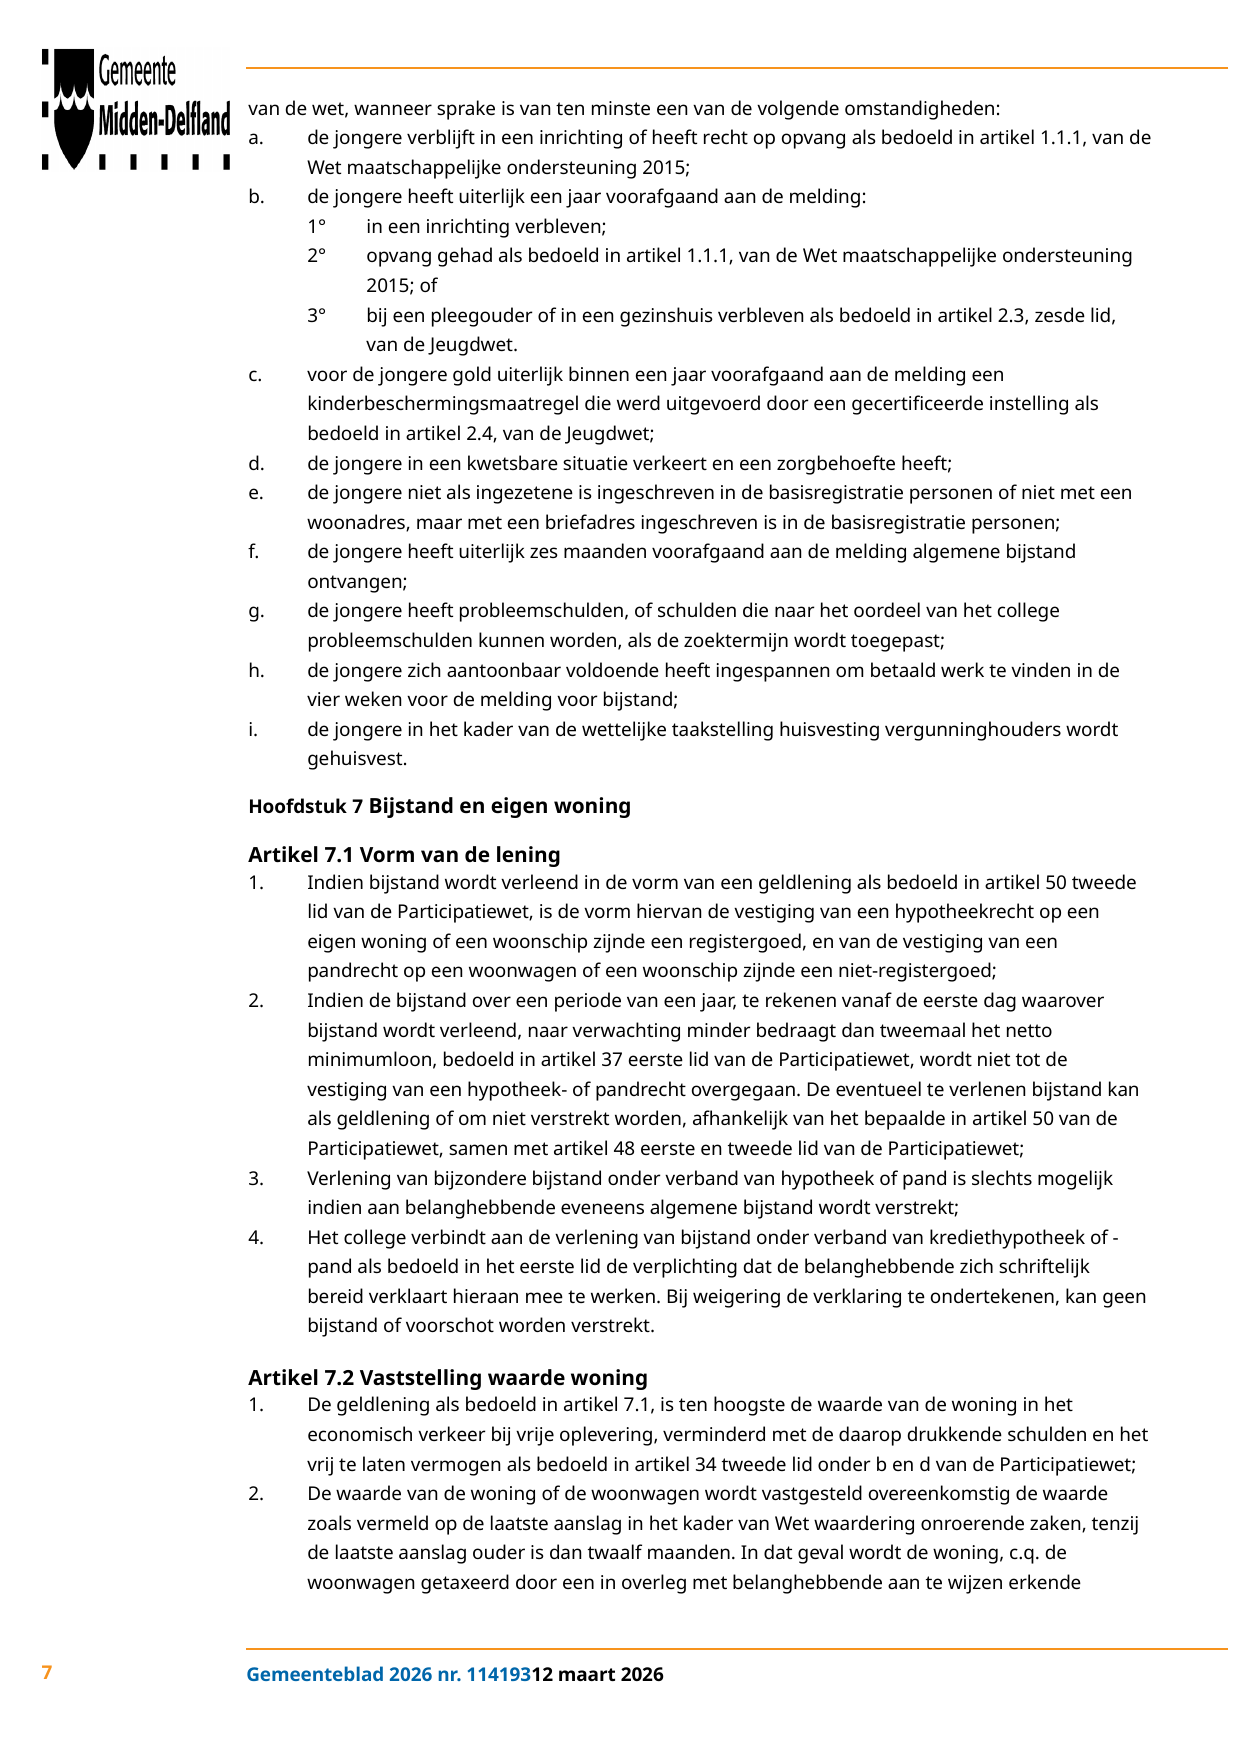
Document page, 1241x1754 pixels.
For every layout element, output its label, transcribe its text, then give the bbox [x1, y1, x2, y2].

list bij een pleegouder of in een gezinshuis verbleven als bedoeld in artikel 2.3, zesde lid, van de Jeugdwet. [307, 302, 1152, 357]
list de jongere verblijft in een inrichting of heeft recht op opvang als bedoeld in artikel 1.1.1, van de Wet maatschappelijke ondersteuning 2015; [248, 124, 1152, 180]
picture [41, 47, 231, 172]
list voor de jongere gold uiterlijk binnen een jaar voorafgaand aan de melding een kinderbeschermingsmaatregel die werd uitgevoerd door een gecertificeerde instelling als bedoeld in artikel 2.4, van de Jeugdwet; [248, 361, 1152, 446]
text Artikel 7.1 Vorm van de lening [248, 841, 1152, 869]
text Artikel 7.2 Vaststelling waarde woning [248, 1363, 1152, 1392]
list de jongere in een kwetsbare situatie verkeert en een zorgbehoefte heeft; [248, 450, 1152, 476]
list in een inrichting verbleven; [307, 213, 1152, 239]
list de jongere in het kader van de wettelijke taakstelling huisvesting vergunninghouders wordt gehuisvest. [248, 716, 1152, 771]
list Het college verbindt aan de verlening van bijstand onder verband van krediethypotheek of -pand als bedoeld in het eerste lid de verplichting dat de belanghebbende zich schriftelijk bereid verklaart hieraan mee te werken. Bij weigering de verklaring te ondertekenen, kan geen bijstand of voorschot worden verstrekt. [248, 1224, 1152, 1338]
list de jongere zich aantoonbaar voldoende heeft ingespannen om betaald werk te vinden in de vier weken voor de melding voor bijstand; [248, 657, 1152, 712]
list De waarde van de woning of de woonwagen wordt vastgesteld overeenkomstig de waarde zoals vermeld op de laatste aanslag in het kader van Wet waardering onroerende zaken, tenzij de laatste aanslag ouder is dan twaalf maanden. In dat geval wordt de woning, c.q. de woonwagen getaxeerd door een in overleg met belanghebbende aan te wijzen erkende [248, 1480, 1152, 1595]
list opvang gehad als bedoeld in artikel 1.1.1, van de Wet maatschappelijke ondersteuning 2015; of [307, 243, 1152, 298]
list Indien de bijstand over een periode van een jaar, te rekenen vanaf de eerste dag waarover bijstand wordt verleend, naar verwachting minder bedraagt dan tweemaal het netto minimumloon, bedoeld in artikel 37 eerste lid van de Participatiewet, wordt niet tot de vestiging van een hypotheek- of pandrecht overgegaan. De eventueel te verlenen bijstand kan als geldlening of om niet verstrekt worden, afhankelijk van het bepaalde in artikel 50 van de Participatiewet, samen met artikel 48 eerste en tweede lid van de Participatiewet; [248, 987, 1152, 1161]
list de jongere heeft uiterlijk zes maanden voorafgaand aan de melding algemene bijstand ontvangen; [248, 538, 1152, 594]
list Indien bijstand wordt verleend in de vorm van een geldlening als bedoeld in artikel 50 tweede lid van de Participatiewet, is de vorm hiervan de vestiging van een hypotheekrecht op een eigen woning of een woonschip zijnde een registergoed, en van de vestiging van een pandrecht op een woonwagen of een woonschip zijnde een niet-registergoed; [248, 869, 1152, 983]
text van de wet, wanneer sprake is van ten minste een van de volgende omstandigheden: [248, 95, 1152, 121]
list de jongere heeft uiterlijk een jaar voorafgaand aan de melding: [248, 183, 1152, 209]
list De geldlening als bedoeld in artikel 7.1, is ten hoogste de waarde van de woning in het economisch verkeer bij vrije oplevering, verminderd met de daarop drukkende schulden en het vrij te laten vermogen als bedoeld in artikel 34 tweede lid onder b en d van de Participatiewet; [248, 1392, 1152, 1476]
list Verlening van bijzondere bijstand onder verband van hypotheek of pand is slechts mogelijk indien aan belanghebbende eveneens algemene bijstand wordt verstrekt; [248, 1165, 1152, 1220]
text Hoofdstuk 7 Bijstand en eigen woning [248, 791, 1152, 820]
list de jongere heeft probleemschulden, of schulden die naar het oordeel van het college probleemschulden kunnen worden, als de zoektermijn wordt toegepast; [248, 598, 1152, 653]
list de jongere niet als ingezetene is ingeschreven in de basisregistratie personen of niet met een woonadres, maar met een briefadres ingeschreven is in de basisregistratie personen; [248, 479, 1152, 535]
